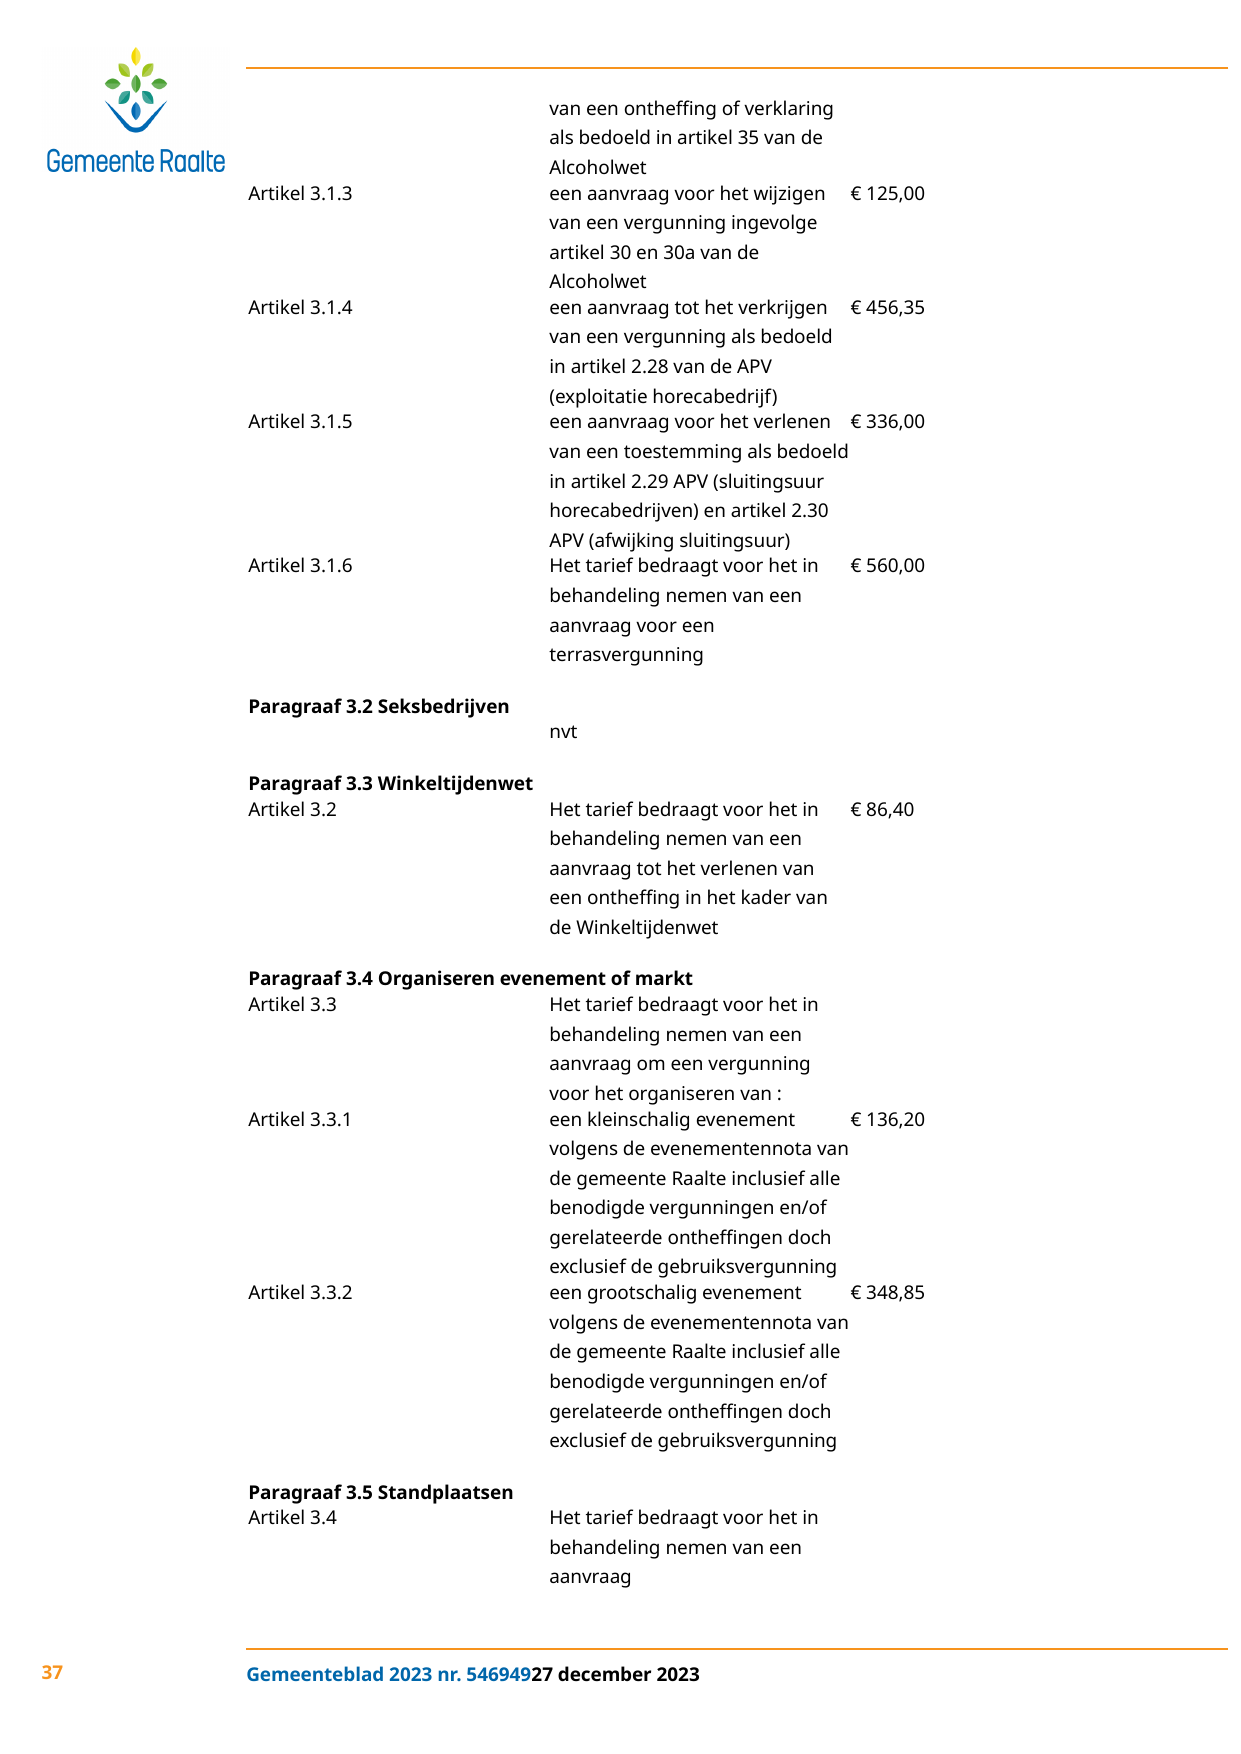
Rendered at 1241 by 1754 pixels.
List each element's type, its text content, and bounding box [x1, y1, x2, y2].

table_cell Artikel 3.4 [248, 1505, 549, 1589]
table_cell Artikel 3.3 [248, 991, 549, 1106]
table_cell Artikel 3.3.1 [248, 1106, 549, 1279]
table_cell [850, 940, 1152, 966]
table_cell € 86,40 [850, 796, 1152, 940]
table_cell € 336,00 [850, 409, 1152, 553]
table_cell € 136,20 [850, 1106, 1152, 1279]
table_cell Artikel 3.1.5 [248, 409, 549, 553]
table_cell [248, 940, 549, 966]
table_cell € 456,35 [850, 294, 1152, 409]
table_cell Artikel 3.2 [248, 796, 549, 940]
table_cell [850, 1453, 1152, 1479]
table_cell [549, 667, 850, 693]
table_cell [549, 744, 850, 770]
table_cell nvt [549, 719, 850, 744]
table_cell € 348,85 [850, 1280, 1152, 1453]
table_cell [850, 719, 1152, 744]
table_cell Paragraaf 3.5 Standplaatsen [248, 1479, 850, 1504]
table_cell [850, 1479, 1152, 1504]
table_cell € 125,00 [850, 180, 1152, 294]
table_cell een aanvraag voor het wijzigen van een vergunning ingevolge artikel 30 en 30a van de Alcoholwet [549, 180, 850, 294]
table_cell van een ontheffing of verklaring als bedoeld in artikel 35 van de Alcoholwet [549, 95, 850, 180]
picture [41, 47, 231, 172]
table_cell [850, 667, 1152, 693]
table_cell Artikel 3.3.2 [248, 1280, 549, 1453]
table_cell Het tarief bedraagt voor het in behandeling nemen van een aanvraag voor een terrasvergunning [549, 553, 850, 667]
table_cell een aanvraag tot het verkrijgen van een vergunning als bedoeld in artikel 2.28 van de APV (exploitatie horecabedrijf) [549, 294, 850, 409]
table_cell [850, 991, 1152, 1106]
table_cell [248, 1453, 549, 1479]
table_cell [850, 744, 1152, 770]
table_cell [248, 95, 549, 180]
table_cell Paragraaf 3.2 Seksbedrijven [248, 693, 850, 719]
table_cell [850, 693, 1152, 719]
table_cell [549, 1453, 850, 1479]
table_cell Paragraaf 3.3 Winkeltijdenwet [248, 770, 850, 796]
table_cell [850, 770, 1152, 796]
table_cell Het tarief bedraagt voor het in behandeling nemen van een aanvraag [549, 1505, 850, 1589]
table_cell [248, 667, 549, 693]
table_cell [850, 966, 1152, 991]
table_cell Artikel 3.1.6 [248, 553, 549, 667]
table_cell € 560,00 [850, 553, 1152, 667]
table_cell [850, 95, 1152, 180]
table_cell Paragraaf 3.4 Organiseren evenement of markt [248, 966, 850, 991]
table_cell een kleinschalig evenement volgens de evenementennota van de gemeente Raalte inclusief alle benodigde vergunningen en/of gerelateerde ontheffingen doch exclusief de gebruiksvergunning [549, 1106, 850, 1279]
table_cell Artikel 3.1.3 [248, 180, 549, 294]
table_cell [850, 1505, 1152, 1589]
table_cell een grootschalig evenement volgens de evenementennota van de gemeente Raalte inclusief alle benodigde vergunningen en/of gerelateerde ontheffingen doch exclusief de gebruiksvergunning [549, 1280, 850, 1453]
table_cell [248, 719, 549, 744]
table_cell Het tarief bedraagt voor het in behandeling nemen van een aanvraag om een vergunning voor het organiseren van : [549, 991, 850, 1106]
table_cell [549, 940, 850, 966]
table_cell een aanvraag voor het verlenen van een toestemming als bedoeld in artikel 2.29 APV (sluitingsuur horecabedrijven) en artikel 2.30 APV (afwijking sluitingsuur) [549, 409, 850, 553]
table_cell [248, 744, 549, 770]
table_cell Artikel 3.1.4 [248, 294, 549, 409]
table_cell Het tarief bedraagt voor het in behandeling nemen van een aanvraag tot het verlenen van een ontheffing in het kader van de Winkeltijdenwet [549, 796, 850, 940]
